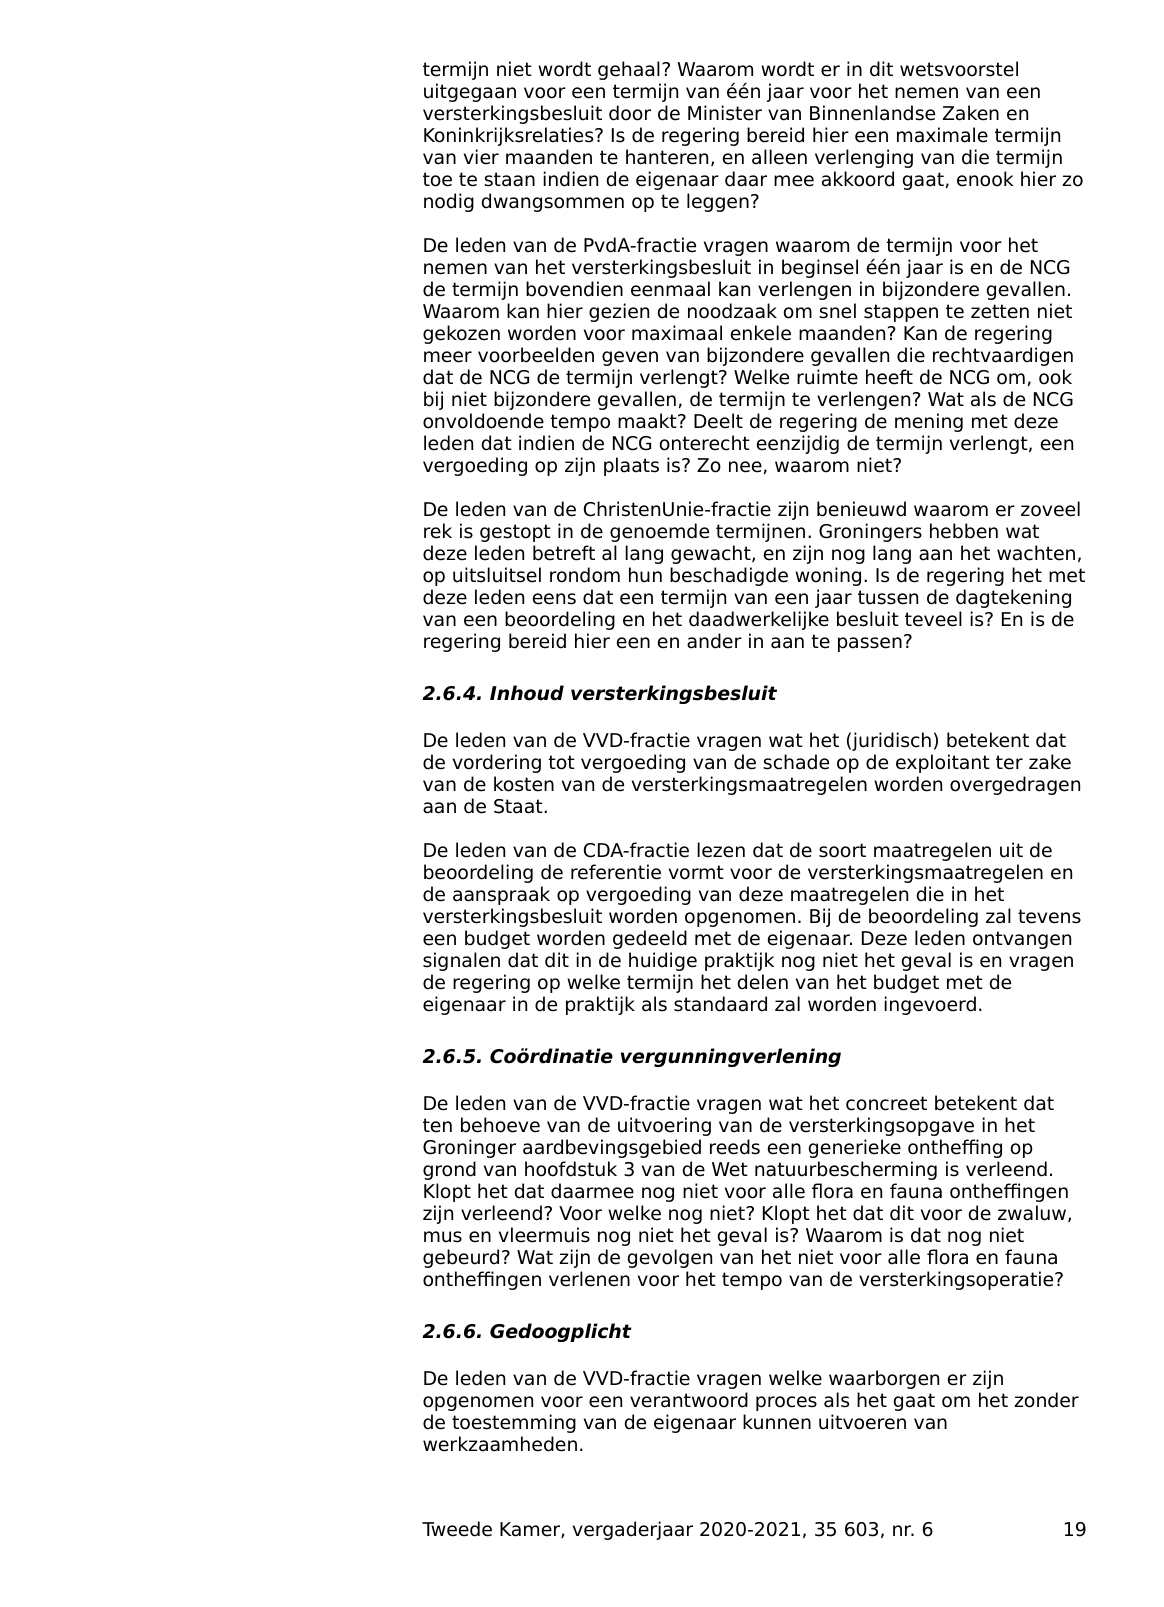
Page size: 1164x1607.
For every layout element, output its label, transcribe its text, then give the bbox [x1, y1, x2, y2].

text termijn niet wordt gehaal? Waarom wordt er in dit wetsvoorstel uitgegaan voor een termijn van één jaar voor het nemen van een versterkingsbesluit door de Minister van Binnenlandse Zaken en Koninkrijksrelaties? Is de regering bereid hier een maximale termijn van vier maanden te hanteren, en alleen verlenging van die termijn toe te staan indien de eigenaar daar mee akkoord gaat, enook hier zo nodig dwangsommen op te leggen? [422, 59, 1087, 213]
subtitle 2.6.5. Coördinatie vergunningverlening [422, 1046, 1087, 1068]
text De leden van de VVD-fractie vragen welke waarborgen er zijn opgenomen voor een verantwoord proces als het gaat om het zonder de toestemming van de eigenaar kunnen uitvoeren van werkzaamheden. [422, 1368, 1087, 1456]
text De leden van de VVD-fractie vragen wat het (juridisch) betekent dat de vordering tot vergoeding van de schade op de exploitant ter zake van de kosten van de versterkingsmaatregelen worden overgedragen aan de Staat. [422, 730, 1087, 818]
text De leden van de CDA-fractie lezen dat de soort maatregelen uit de beoordeling de referentie vormt voor de versterkingsmaatregelen en de aanspraak op vergoeding van deze maatregelen die in het versterkingsbesluit worden opgenomen. Bij de beoordeling zal tevens een budget worden gedeeld met de eigenaar. Deze leden ontvangen signalen dat dit in de huidige praktijk nog niet het geval is en vragen de regering op welke termijn het delen van het budget met de eigenaar in de praktijk als standaard zal worden ingevoerd. [422, 840, 1087, 1016]
text De leden van de PvdA-fractie vragen waarom de termijn voor het nemen van het versterkingsbesluit in beginsel één jaar is en de NCG de termijn bovendien eenmaal kan verlengen in bijzondere gevallen. Waarom kan hier gezien de noodzaak om snel stappen te zetten niet gekozen worden voor maximaal enkele maanden? Kan de regering meer voorbeelden geven van bijzondere gevallen die rechtvaardigen dat de NCG de termijn verlengt? Welke ruimte heeft de NCG om, ook bij niet bijzondere gevallen, de termijn te verlengen? Wat als de NCG onvoldoende tempo maakt? Deelt de regering de mening met deze leden dat indien de NCG onterecht eenzijdig de termijn verlengt, een vergoeding op zijn plaats is? Zo nee, waarom niet? [422, 235, 1087, 477]
subtitle 2.6.4. Inhoud versterkingsbesluit [422, 683, 1087, 705]
subtitle 2.6.6. Gedoogplicht [422, 1321, 1087, 1343]
text De leden van de VVD-fractie vragen wat het concreet betekent dat ten behoeve van de uitvoering van de versterkingsopgave in het Groninger aardbevingsgebied reeds een generieke ontheffing op grond van hoofdstuk 3 van de Wet natuurbescherming is verleend. Klopt het dat daarmee nog niet voor alle flora en fauna ontheffingen zijn verleend? Voor welke nog niet? Klopt het dat dit voor de zwaluw, mus en vleermuis nog niet het geval is? Waarom is dat nog niet gebeurd? Wat zijn de gevolgen van het niet voor alle flora en fauna ontheffingen verlenen voor het tempo van de versterkingsoperatie? [422, 1093, 1087, 1291]
text De leden van de ChristenUnie-fractie zijn benieuwd waarom er zoveel rek is gestopt in de genoemde termijnen. Groningers hebben wat deze leden betreft al lang gewacht, en zijn nog lang aan het wachten, op uitsluitsel rondom hun beschadigde woning. Is de regering het met deze leden eens dat een termijn van een jaar tussen de dagtekening van een beoordeling en het daadwerkelijke besluit teveel is? En is de regering bereid hier een en ander in aan te passen? [422, 499, 1087, 653]
